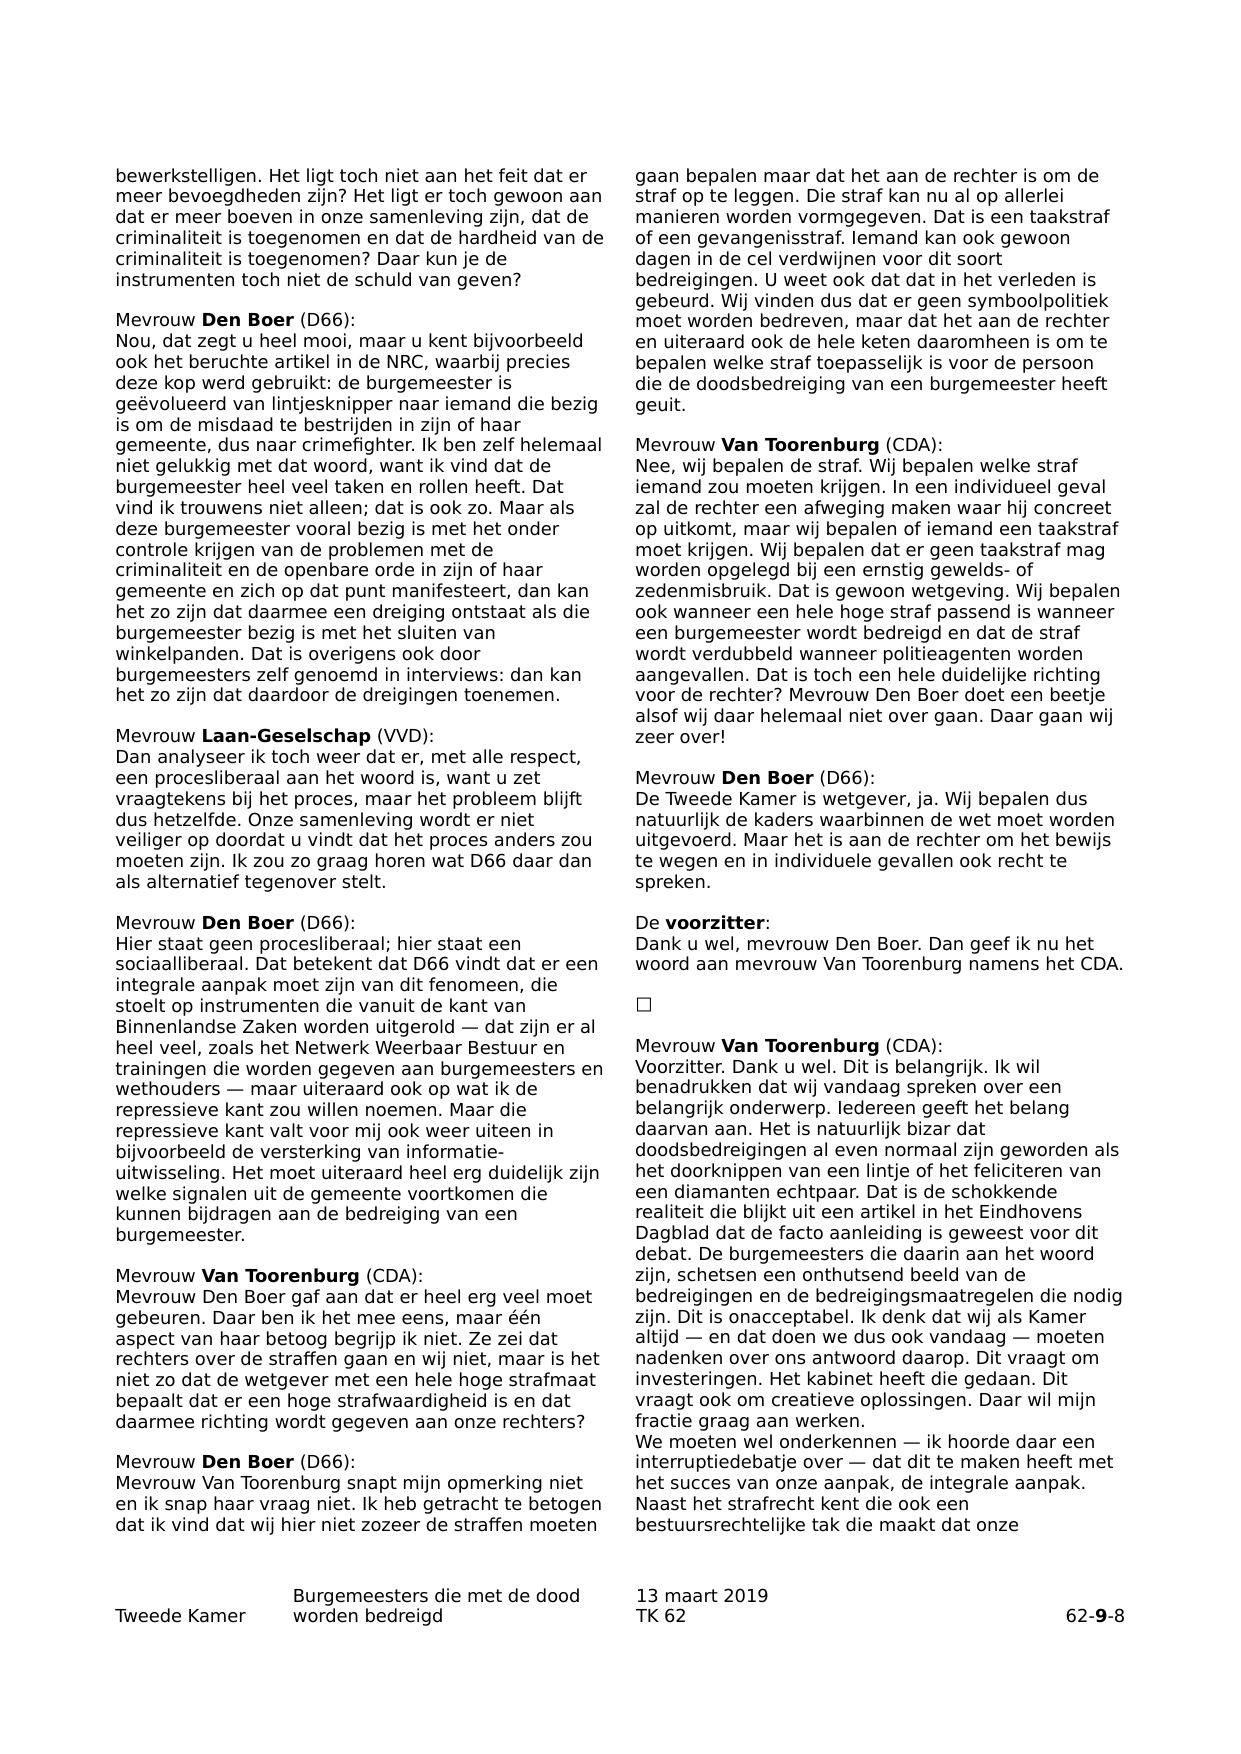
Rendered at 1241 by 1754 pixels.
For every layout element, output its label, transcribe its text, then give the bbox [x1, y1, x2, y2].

text Dank u wel, mevrouw Den Boer. Dan geef ik nu het woord aan mevrouw Van Toorenburg namens het CDA. [635, 933, 1125, 975]
text De voorzitter: [635, 913, 1125, 933]
text ⬜ [635, 995, 1125, 1016]
text Mevrouw Van Toorenburg (CDA): [635, 1036, 1125, 1056]
text bewerkstelligen. Het ligt toch niet aan het feit dat er meer bevoegdheden zijn? Het ligt er toch gewoon aan dat er meer boeven in onze samenleving zijn, dat de criminaliteit is toegenomen en dat de hardheid van de criminaliteit is toegenomen? Daar kun je de instrumenten toch niet de schuld van geven? [115, 165, 605, 290]
text Mevrouw Van Toorenburg snapt mijn opmerking niet en ik snap haar vraag niet. Ik heb getracht te betogen dat ik vind dat wij hier niet zozeer de straffen moeten [115, 1473, 605, 1536]
text Nee, wij bepalen de straf. Wij bepalen welke straf iemand zou moeten krijgen. In een individueel geval zal de rechter een afweging maken waar hij concreet op uitkomt, maar wij bepalen of iemand een taakstraf moet krijgen. Wij bepalen dat er geen taakstraf mag worden opgelegd bij een ernstig gewelds- of zedenmisbruik. Dat is gewoon wetgeving. Wij bepalen ook wanneer een hele hoge straf passend is wanneer een burgemeester wordt bedreigd en dat de straf wordt verdubbeld wanneer politieagenten worden aangevallen. Dat is toch een hele duidelijke richting voor de rechter? Mevrouw Den Boer doet een beetje alsof wij daar helemaal niet over gaan. Daar gaan wij zeer over! [635, 456, 1125, 748]
text Mevrouw Den Boer (D66): [115, 310, 605, 331]
text Mevrouw Den Boer (D66): [115, 913, 605, 933]
text We moeten wel onderkennen — ik hoorde daar een interruptiedebatje over — dat dit te maken heeft met het succes van onze aanpak, de integrale aanpak. Naast het strafrecht kent die ook een bestuursrechtelijke tak die maakt dat onze [635, 1431, 1125, 1536]
text Dan analyseer ik toch weer dat er, met alle respect, een procesliberaal aan het woord is, want u zet vraagtekens bij het proces, maar het probleem blijft dus hetzelfde. Onze samenleving wordt er niet veiliger op doordat u vindt dat het proces anders zou moeten zijn. Ik zou zo graag horen wat D66 daar dan als alternatief tegenover stelt. [115, 747, 605, 893]
text Mevrouw Den Boer (D66): [115, 1452, 605, 1473]
text Mevrouw Laan-Geselschap (VVD): [115, 726, 605, 747]
text Nou, dat zegt u heel mooi, maar u kent bijvoorbeeld ook het beruchte artikel in de NRC, waarbij precies deze kop werd gebruikt: de burgemeester is geëvolueerd van lintjesknipper naar iemand die bezig is om de misdaad te bestrijden in zijn of haar gemeente, dus naar crimefighter. Ik ben zelf helemaal niet gelukkig met dat woord, want ik vind dat de burgemeester heel veel taken en rollen heeft. Dat vind ik trouwens niet alleen; dat is ook zo. Maar als deze burgemeester vooral bezig is met het onder controle krijgen van de problemen met de criminaliteit en de openbare orde in zijn of haar gemeente en zich op dat punt manifesteert, dan kan het zo zijn dat daarmee een dreiging ontstaat als die burgemeester bezig is met het sluiten van winkelpanden. Dat is overigens ook door burgemeesters zelf genoemd in interviews: dan kan het zo zijn dat daardoor de dreigingen toenemen. [115, 331, 605, 706]
text Hier staat geen procesliberaal; hier staat een sociaalliberaal. Dat betekent dat D66 vindt dat er een integrale aanpak moet zijn van dit fenomeen, die stoelt op instrumenten die vanuit de kant van Binnenlandse Zaken worden uitgerold — dat zijn er al heel veel, zoals het Netwerk Weerbaar Bestuur en trainingen die worden gegeven aan burgemeesters en wethouders — maar uiteraard ook op wat ik de repressieve kant zou willen noemen. Maar die repressieve kant valt voor mij ook weer uiteen in bijvoorbeeld de versterking van informatie-uitwisseling. Het moet uiteraard heel erg duidelijk zijn welke signalen uit de gemeente voortkomen die kunnen bijdragen aan de bedreiging van een burgemeester. [115, 933, 605, 1246]
text Mevrouw Van Toorenburg (CDA): [635, 435, 1125, 456]
text Mevrouw Van Toorenburg (CDA): [115, 1266, 605, 1287]
text Mevrouw Den Boer (D66): [635, 768, 1125, 788]
text De Tweede Kamer is wetgever, ja. Wij bepalen dus natuurlijk de kaders waarbinnen de wet moet worden uitgevoerd. Maar het is aan de rechter om het bewijs te wegen en in individuele gevallen ook recht te spreken. [635, 788, 1125, 893]
text gaan bepalen maar dat het aan de rechter is om de straf op te leggen. Die straf kan nu al op allerlei manieren worden vormgegeven. Dat is een taakstraf of een gevangenisstraf. Iemand kan ook gewoon dagen in de cel verdwijnen voor dit soort bedreigingen. U weet ook dat dat in het verleden is gebeurd. Wij vinden dus dat er geen symboolpolitiek moet worden bedreven, maar dat het aan de rechter en uiteraard ook de hele keten daaromheen is om te bepalen welke straf toepasselijk is voor de persoon die de doodsbedreiging van een burgemeester heeft geuit. [635, 165, 1125, 415]
text Mevrouw Den Boer gaf aan dat er heel erg veel moet gebeuren. Daar ben ik het mee eens, maar één aspect van haar betoog begrijp ik niet. Ze zei dat rechters over de straffen gaan en wij niet, maar is het niet zo dat de wetgever met een hele hoge strafmaat bepaalt dat er een hoge strafwaardigheid is en dat daarmee richting wordt gegeven aan onze rechters? [115, 1287, 605, 1432]
text Voorzitter. Dank u wel. Dit is belangrijk. Ik wil benadrukken dat wij vandaag spreken over een belangrijk onderwerp. Iedereen geeft het belang daarvan aan. Het is natuurlijk bizar dat doodsbedreigingen al even normaal zijn geworden als het doorknippen van een lintje of het feliciteren van een diamanten echtpaar. Dat is de schokkende realiteit die blijkt uit een artikel in het Eindhovens Dagblad dat de facto aanleiding is geweest voor dit debat. De burgemeesters die daarin aan het woord zijn, schetsen een onthutsend beeld van de bedreigingen en de bedreigingsmaatregelen die nodig zijn. Dit is onacceptabel. Ik denk dat wij als Kamer altijd — en dat doen we dus ook vandaag — moeten nadenken over ons antwoord daarop. Dit vraagt om investeringen. Het kabinet heeft die gedaan. Dit vraagt ook om creatieve oplossingen. Daar wil mijn fractie graag aan werken. [635, 1056, 1125, 1431]
